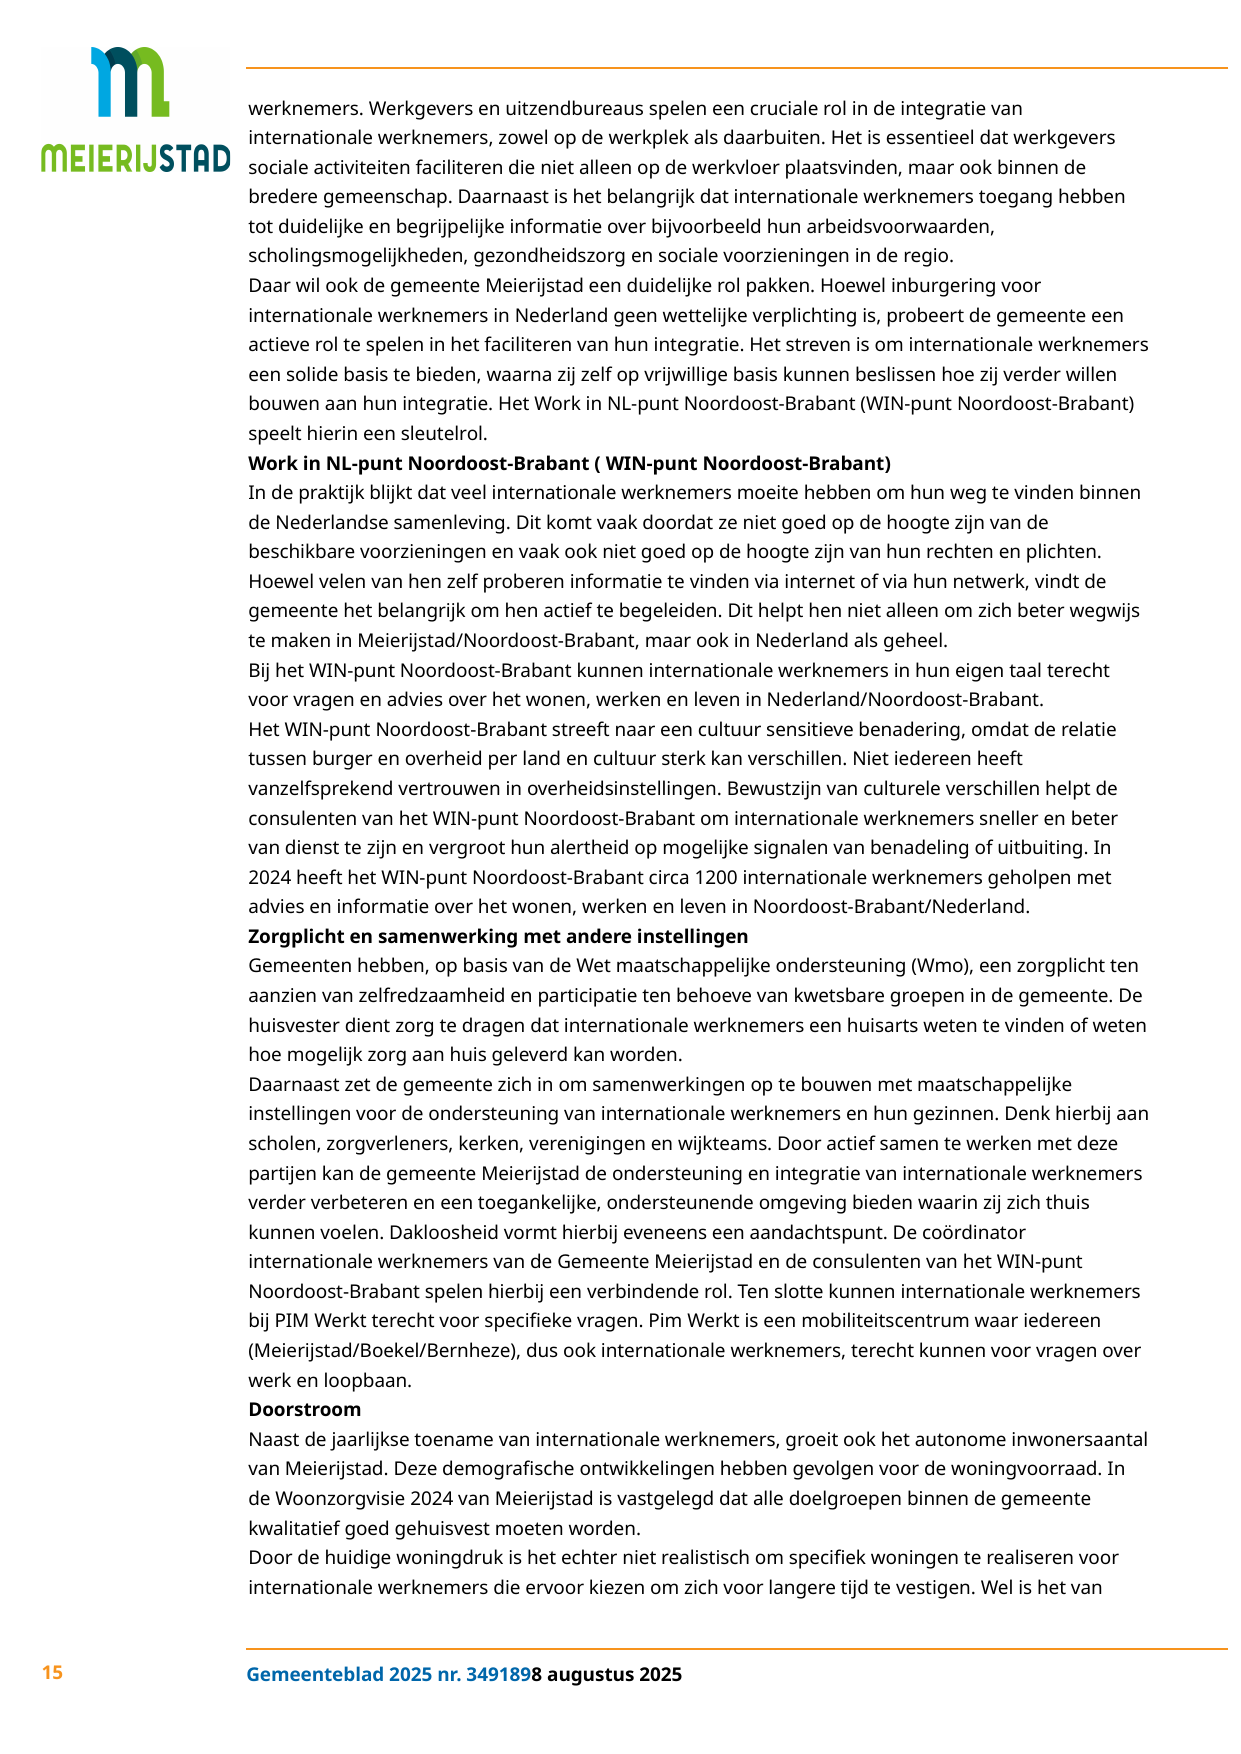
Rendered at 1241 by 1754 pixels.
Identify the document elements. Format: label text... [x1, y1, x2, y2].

text Daar wil ook de gemeente Meierijstad een duidelijke rol pakken. Hoewel inburgering voor internationale werknemers in Nederland geen wettelijke verplichting is, probeert de gemeente een actieve rol te spelen in het faciliteren van hun integratie. Het streven is om internationale werknemers een solide basis te bieden, waarna zij zelf op vrijwillige basis kunnen beslissen hoe zij verder willen bouwen aan hun integratie. Het Work in NL-punt Noordoost-Brabant (WIN-punt Noordoost-Brabant) speelt hierin een sleutelrol. [248, 272, 1152, 446]
text werknemers. Werkgevers en uitzendbureaus spelen een cruciale rol in de integratie van internationale werknemers, zowel op de werkplek als daarbuiten. Het is essentieel dat werkgevers sociale activiteiten faciliteren die niet alleen op de werkvloer plaatsvinden, maar ook binnen de bredere gemeenschap. Daarnaast is het belangrijk dat internationale werknemers toegang hebben tot duidelijke en begrijpelijke informatie over bijvoorbeeld hun arbeidsvoorwaarden, scholingsmogelijkheden, gezondheidszorg en sociale voorzieningen in de regio. [248, 95, 1152, 268]
text Door de huidige woningdruk is het echter niet realistisch om specifiek woningen te realiseren voor internationale werknemers die ervoor kiezen om zich voor langere tijd te vestigen. Wel is het van [248, 1544, 1152, 1600]
text Doorstroom [248, 1396, 1152, 1422]
text Bij het WIN-punt Noordoost-Brabant kunnen internationale werknemers in hun eigen taal terecht voor vragen en advies over het wonen, werken en leven in Nederland/Noordoost-Brabant. [248, 657, 1152, 712]
text In de praktijk blijkt dat veel internationale werknemers moeite hebben om hun weg te vinden binnen de Nederlandse samenleving. Dit komt vaak doordat ze niet goed op de hoogte zijn van de beschikbare voorzieningen en vaak ook niet goed op de hoogte zijn van hun rechten en plichten. Hoewel velen van hen zelf proberen informatie te vinden via internet of via hun netwerk, vindt de gemeente het belangrijk om hen actief te begeleiden. Dit helpt hen niet alleen om zich beter wegwijs te maken in Meierijstad/Noordoost-Brabant, maar ook in Nederland als geheel. [248, 479, 1152, 653]
text Naast de jaarlijkse toename van internationale werknemers, groeit ook het autonome inwonersaantal van Meierijstad. Deze demografische ontwikkelingen hebben gevolgen voor de woningvoorraad. In de Woonzorgvisie 2024 van Meierijstad is vastgelegd dat alle doelgroepen binnen de gemeente kwalitatief goed gehuisvest moeten worden. [248, 1426, 1152, 1541]
text Zorgplicht en samenwerking met andere instellingen [248, 923, 1152, 949]
picture [41, 47, 231, 172]
text Daarnaast zet de gemeente zich in om samenwerkingen op te bouwen met maatschappelijke instellingen voor de ondersteuning van internationale werknemers en hun gezinnen. Denk hierbij aan scholen, zorgverleners, kerken, verenigingen en wijkteams. Door actief samen te werken met deze partijen kan de gemeente Meierijstad de ondersteuning en integratie van internationale werknemers verder verbeteren en een toegankelijke, ondersteunende omgeving bieden waarin zij zich thuis kunnen voelen. Dakloosheid vormt hierbij eveneens een aandachtspunt. De coördinator internationale werknemers van de Gemeente Meierijstad en de consulenten van het WIN-punt Noordoost-Brabant spelen hierbij een verbindende rol. Ten slotte kunnen internationale werknemers bij PIM Werkt terecht voor specifieke vragen. Pim Werkt is een mobiliteitscentrum waar iedereen (Meierijstad/Boekel/Bernheze), dus ook internationale werknemers, terecht kunnen voor vragen over werk en loopbaan. [248, 1071, 1152, 1393]
text Work in NL-punt Noordoost-Brabant ( WIN-punt Noordoost-Brabant) [248, 450, 1152, 476]
text Gemeenten hebben, op basis van de Wet maatschappelijke ondersteuning (Wmo), een zorgplicht ten aanzien van zelfredzaamheid en participatie ten behoeve van kwetsbare groepen in de gemeente. De huisvester dient zorg te dragen dat internationale werknemers een huisarts weten te vinden of weten hoe mogelijk zorg aan huis geleverd kan worden. [248, 953, 1152, 1067]
text Het WIN-punt Noordoost-Brabant streeft naar een cultuur sensitieve benadering, omdat de relatie tussen burger en overheid per land en cultuur sterk kan verschillen. Niet iedereen heeft vanzelfsprekend vertrouwen in overheidsinstellingen. Bewustzijn van culturele verschillen helpt de consulenten van het WIN-punt Noordoost-Brabant om internationale werknemers sneller en beter van dienst te zijn en vergroot hun alertheid op mogelijke signalen van benadeling of uitbuiting. In 2024 heeft het WIN-punt Noordoost-Brabant circa 1200 internationale werknemers geholpen met advies en informatie over het wonen, werken en leven in Noordoost-Brabant/Nederland. [248, 716, 1152, 919]
